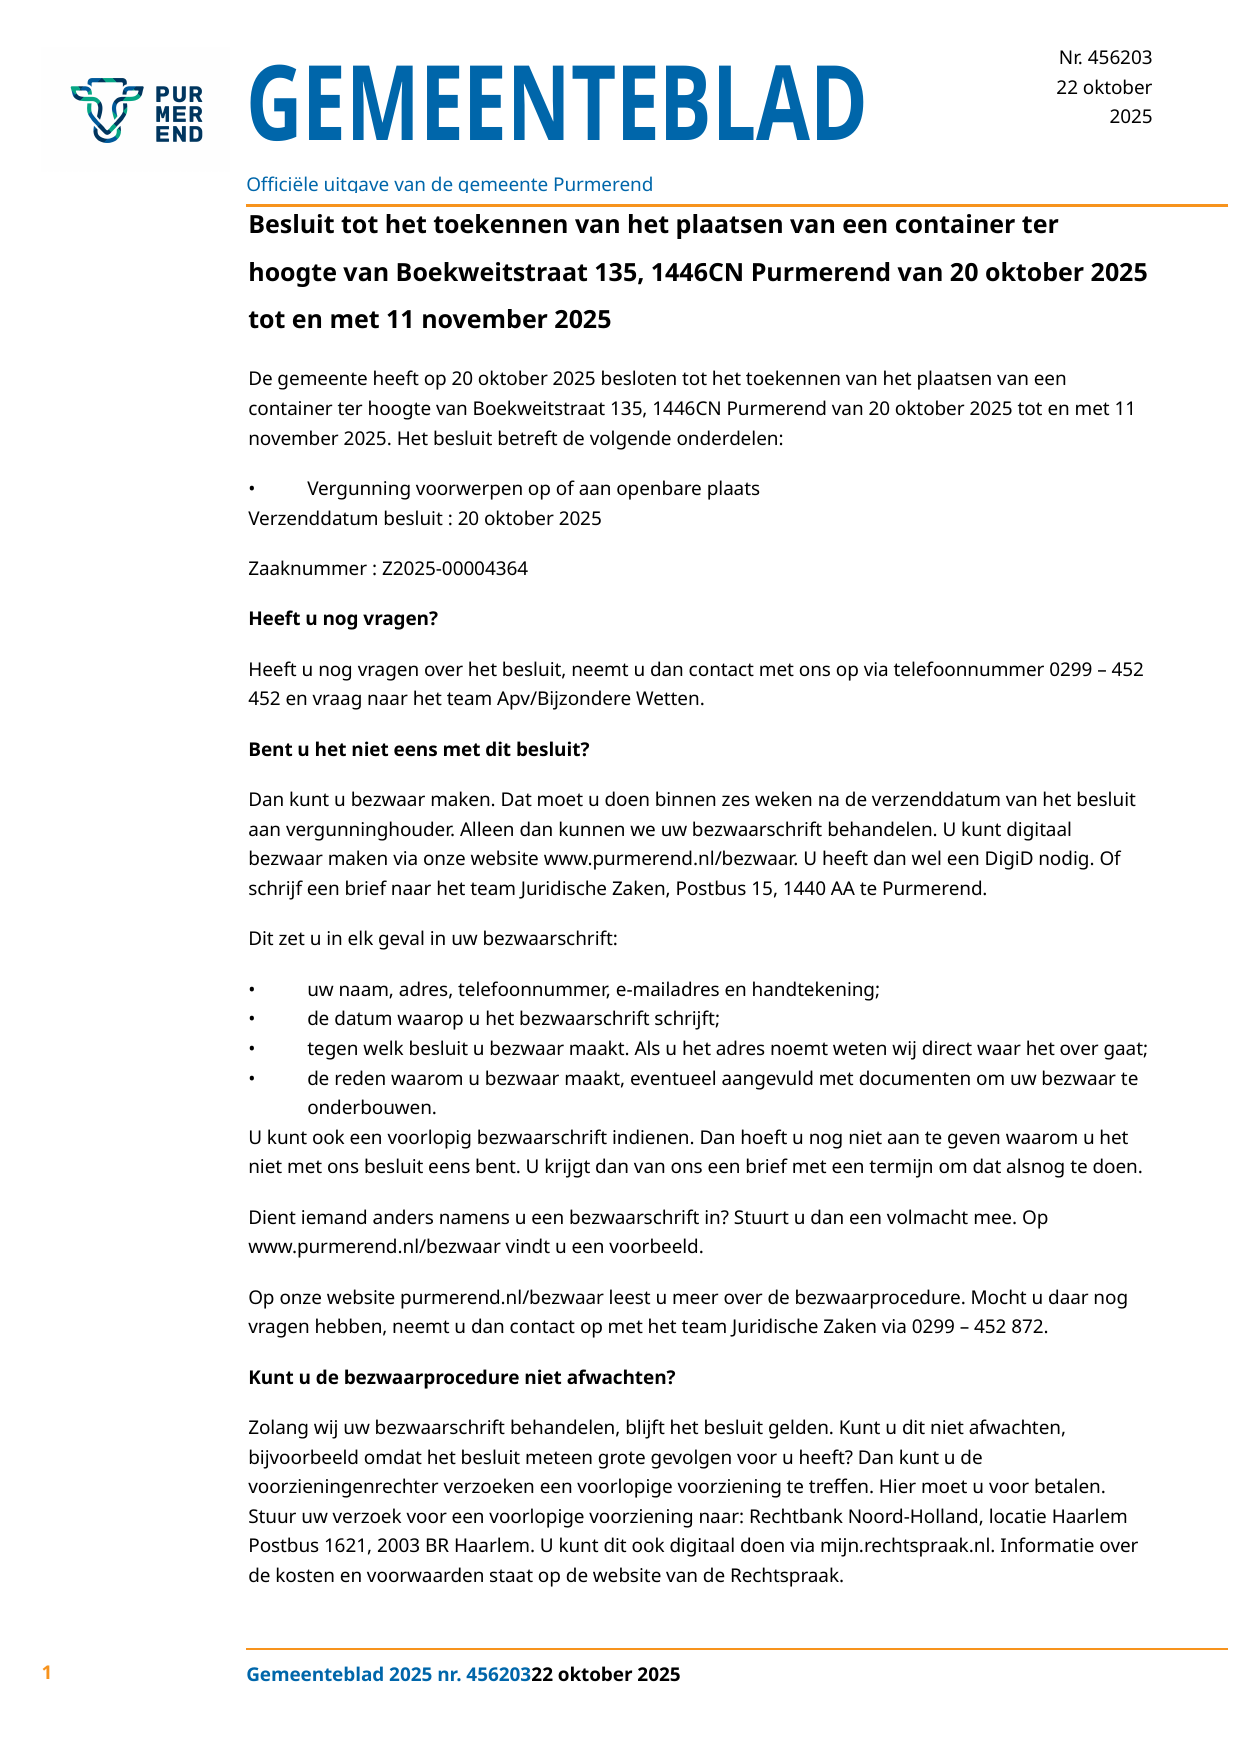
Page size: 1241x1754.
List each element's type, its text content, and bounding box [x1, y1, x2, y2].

text Zaaknummer : Z2025-00004364 [248, 555, 1152, 581]
text Dit zet u in elk geval in uw bezwaarschrift: [248, 926, 1152, 951]
list de datum waarop u het bezwaarschrift schrijft; [248, 1006, 1152, 1031]
text Bent u het niet eens met dit besluit? [248, 736, 1152, 762]
text Heeft u nog vragen over het besluit, neemt u dan contact met ons op via telefoonnummer 0299 – 452 452 en vraag naar het team Apv/Bijzondere Wetten. [248, 656, 1152, 711]
text Besluit tot het toekennen van het plaatsen van een container ter hoogte van Boekweitstraat 135, 1446CN Purmerend van 20 oktober 2025 tot en met 11 november 2025 [248, 207, 1152, 336]
text Kunt u de bezwaarprocedure niet afwachten? [248, 1364, 1152, 1389]
list de reden waarom u bezwaar maakt, eventueel aangevuld met documenten om uw bezwaar te onderbouwen. [248, 1065, 1152, 1120]
text Verzenddatum besluit : 20 oktober 2025 [248, 505, 1152, 530]
picture [41, 47, 231, 172]
text Op onze website purmerend.nl/bezwaar leest u meer over de bezwaarprocedure. Mocht u daar nog vragen hebben, neemt u dan contact op met het team Juridische Zaken via 0299 – 452 872. [248, 1284, 1152, 1339]
text U kunt ook een voorlopig bezwaarschrift indienen. Dan hoeft u nog niet aan te geven waarom u het niet met ons besluit eens bent. U krijgt dan van ons een brief met een termijn om dat alsnog te doen. [248, 1124, 1152, 1179]
text Zolang wij uw bezwaarschrift behandelen, blijft het besluit gelden. Kunt u dit niet afwachten, bijvoorbeeld omdat het besluit meteen grote gevolgen voor u heeft? Dan kunt u de voorzieningenrechter verzoeken een voorlopige voorziening te treffen. Hier moet u voor betalen. Stuur uw verzoek voor een voorlopige voorziening naar: Rechtbank Noord-Holland, locatie Haarlem Postbus 1621, 2003 BR Haarlem. U kunt dit ook digitaal doen via mijn.rechtspraak.nl. Informatie over de kosten en voorwaarden staat op de website van de Rechtspraak. [248, 1414, 1152, 1588]
text De gemeente heeft op 20 oktober 2025 besloten tot het toekennen van het plaatsen van een container ter hoogte van Boekweitstraat 135, 1446CN Purmerend van 20 oktober 2025 tot en met 11 november 2025. Het besluit betreft de volgende onderdelen: [248, 366, 1152, 450]
text Dient iemand anders namens u een bezwaarschrift in? Stuurt u dan een volmacht mee. Op www.purmerend.nl/bezwaar vindt u een voorbeeld. [248, 1204, 1152, 1259]
list uw naam, adres, telefoonnummer, e-mailadres en handtekening; [248, 976, 1152, 1002]
text Heeft u nog vragen? [248, 606, 1152, 631]
text Dan kunt u bezwaar maken. Dat moet u doen binnen zes weken na de verzenddatum van het besluit aan vergunninghouder. Alleen dan kunnen we uw bezwaarschrift behandelen. U kunt digitaal bezwaar maken via onze website www.purmerend.nl/bezwaar. U heeft dan wel een DigiD nodig. Of schrijf een brief naar het team Juridische Zaken, Postbus 15, 1440 AA te Purmerend. [248, 786, 1152, 901]
list tegen welk besluit u bezwaar maakt. Als u het adres noemt weten wij direct waar het over gaat; [248, 1035, 1152, 1061]
list Vergunning voorwerpen op of aan openbare plaats [248, 475, 1152, 501]
